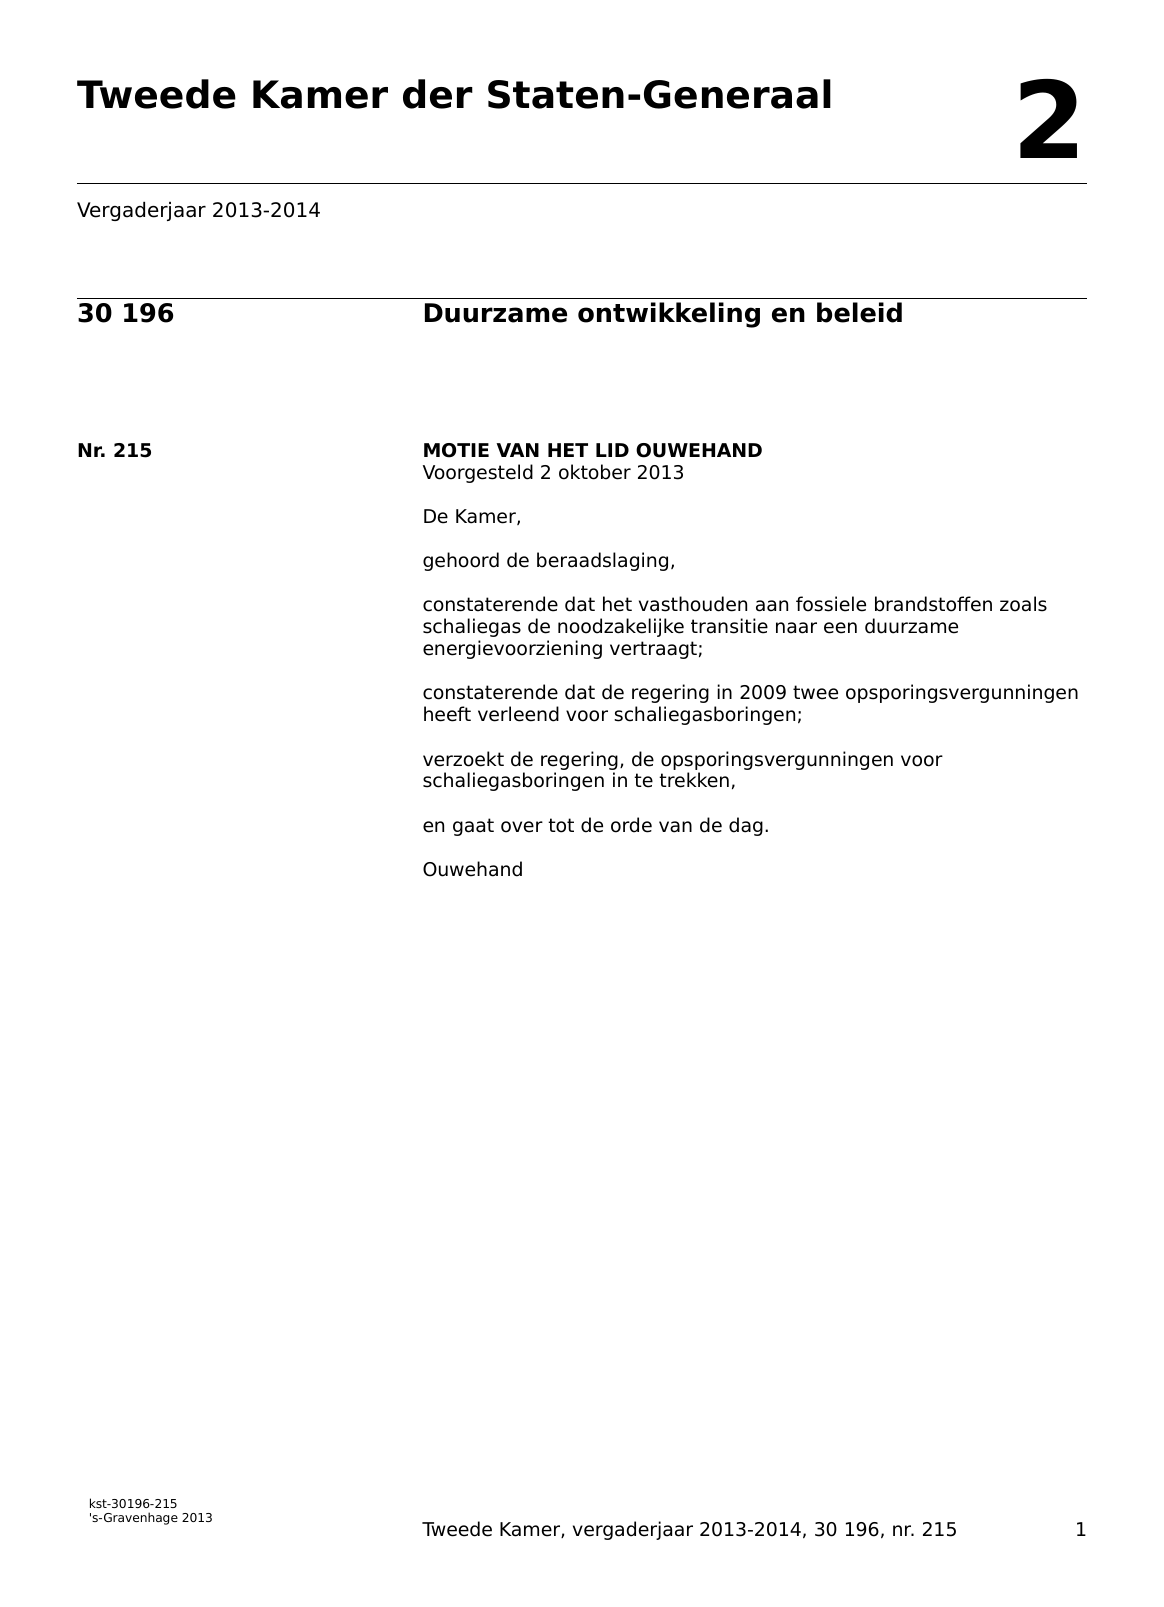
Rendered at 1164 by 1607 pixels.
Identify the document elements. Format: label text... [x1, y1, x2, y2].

table_header Tweede Kamer der Staten-Generaal [77, 59, 886, 183]
text en gaat over tot de orde van de dag. [422, 814, 1087, 837]
text De Kamer, [422, 506, 1087, 528]
subtitle Nr. 215 MOTIE VAN HET LID OUWEHAND [77, 440, 1087, 462]
table_header 2 [886, 59, 1087, 183]
text kst-30196-215 [88, 1497, 323, 1511]
text constaterende dat de regering in 2009 twee opsporingsvergunningen heeft verleend voor schaliegasboringen; [422, 682, 1087, 726]
text gehoord de beraadslaging, [422, 550, 1087, 572]
text Voorgesteld 2 oktober 2013 [422, 462, 1087, 484]
text Ouwehand [422, 859, 1087, 881]
text constaterende dat het vasthouden aan fossiele brandstoffen zoals schaliegas de noodzakelijke transitie naar een duurzame energievoorziening vertraagt; [422, 594, 1087, 660]
table_cell Vergaderjaar 2013-2014 [77, 184, 1087, 298]
text 's-Gravenhage 2013 [88, 1511, 323, 1525]
subtitle 30 196 Duurzame ontwikkeling en beleid [77, 299, 1087, 329]
text verzoekt de regering, de opsporingsvergunningen voor schaliegasboringen in te trekken, [422, 748, 1087, 792]
